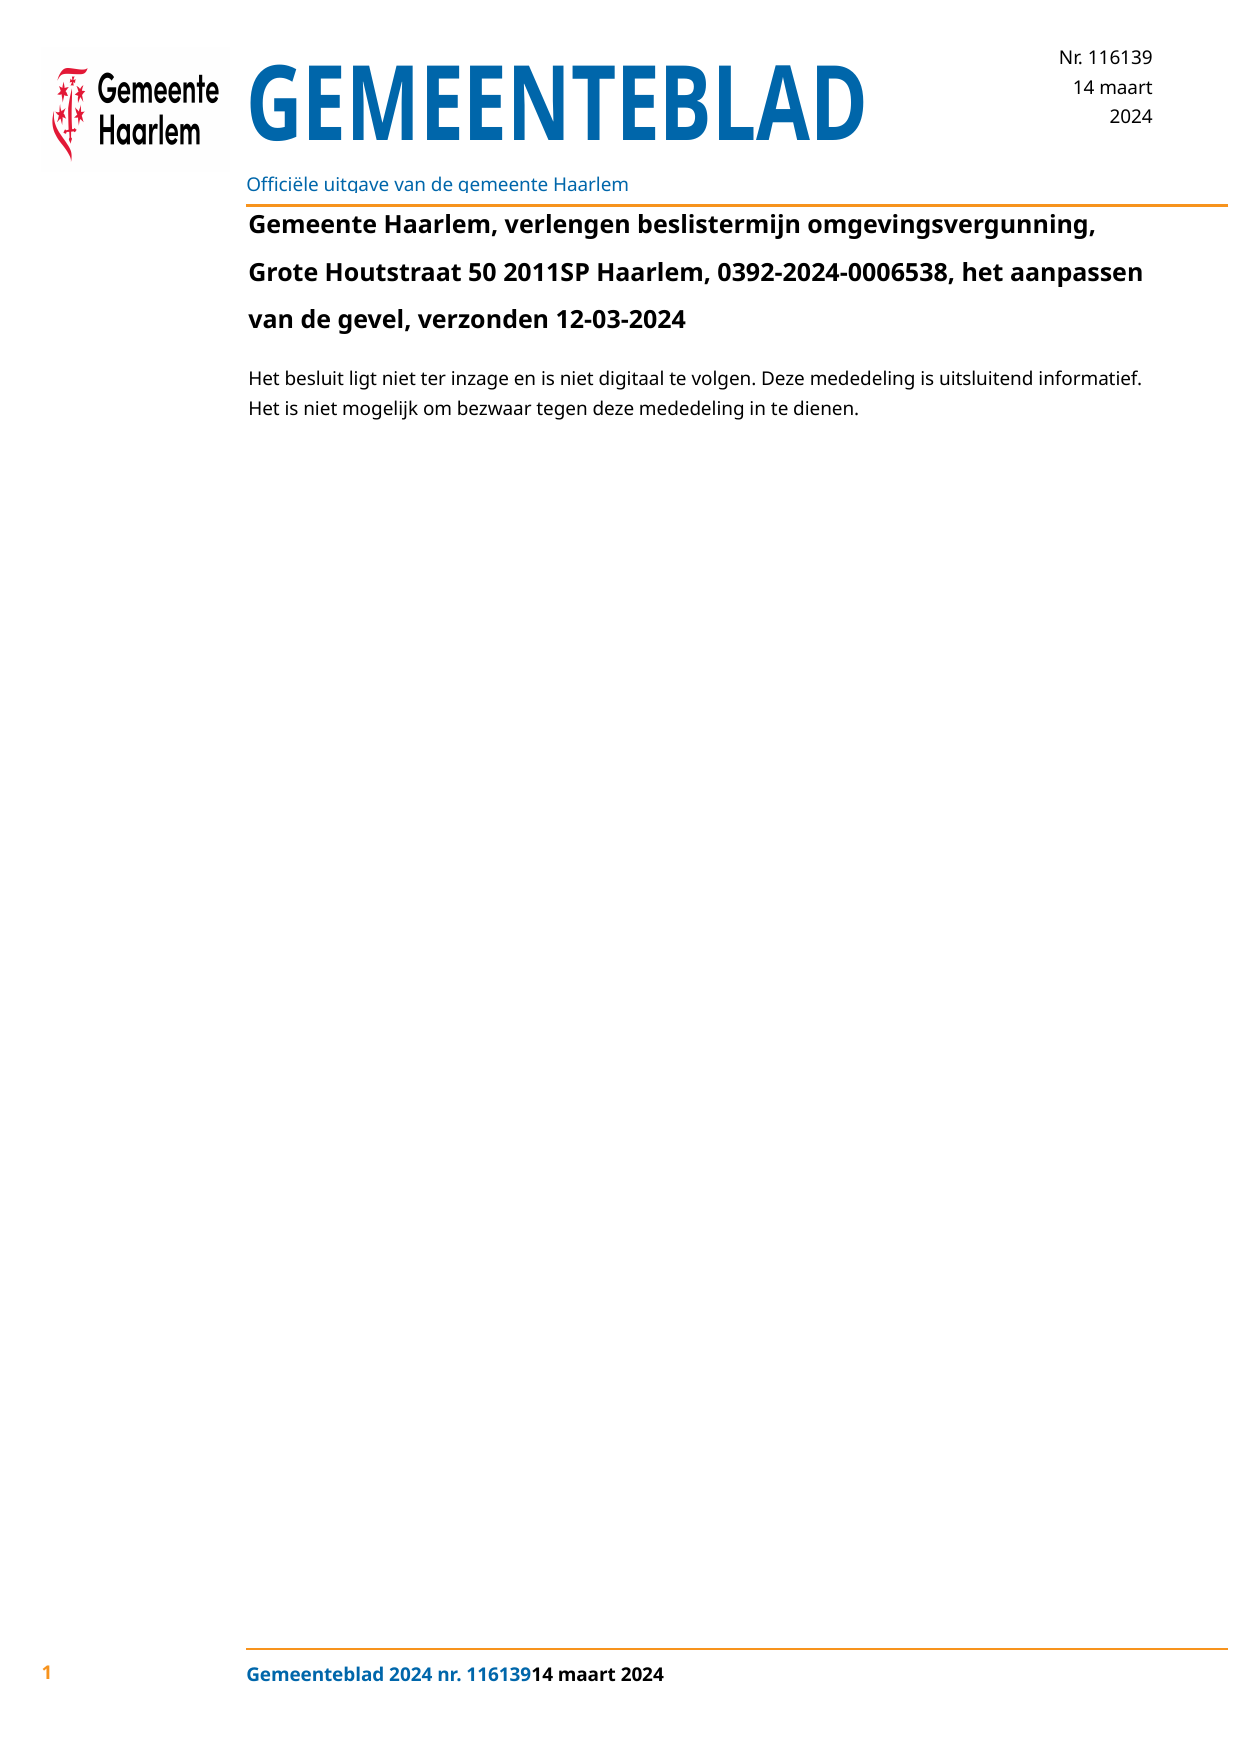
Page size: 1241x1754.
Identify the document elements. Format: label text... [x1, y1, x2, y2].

picture [41, 47, 231, 172]
text Gemeente Haarlem, verlengen beslistermijn omgevingsvergunning, Grote Houtstraat 50 2011SP Haarlem, 0392-2024-0006538, het aanpassen van de gevel, verzonden 12-03-2024 [248, 207, 1152, 336]
text Het besluit ligt niet ter inzage en is niet digitaal te volgen. Deze mededeling is uitsluitend informatief. Het is niet mogelijk om bezwaar tegen deze mededeling in te dienen. [248, 366, 1152, 421]
